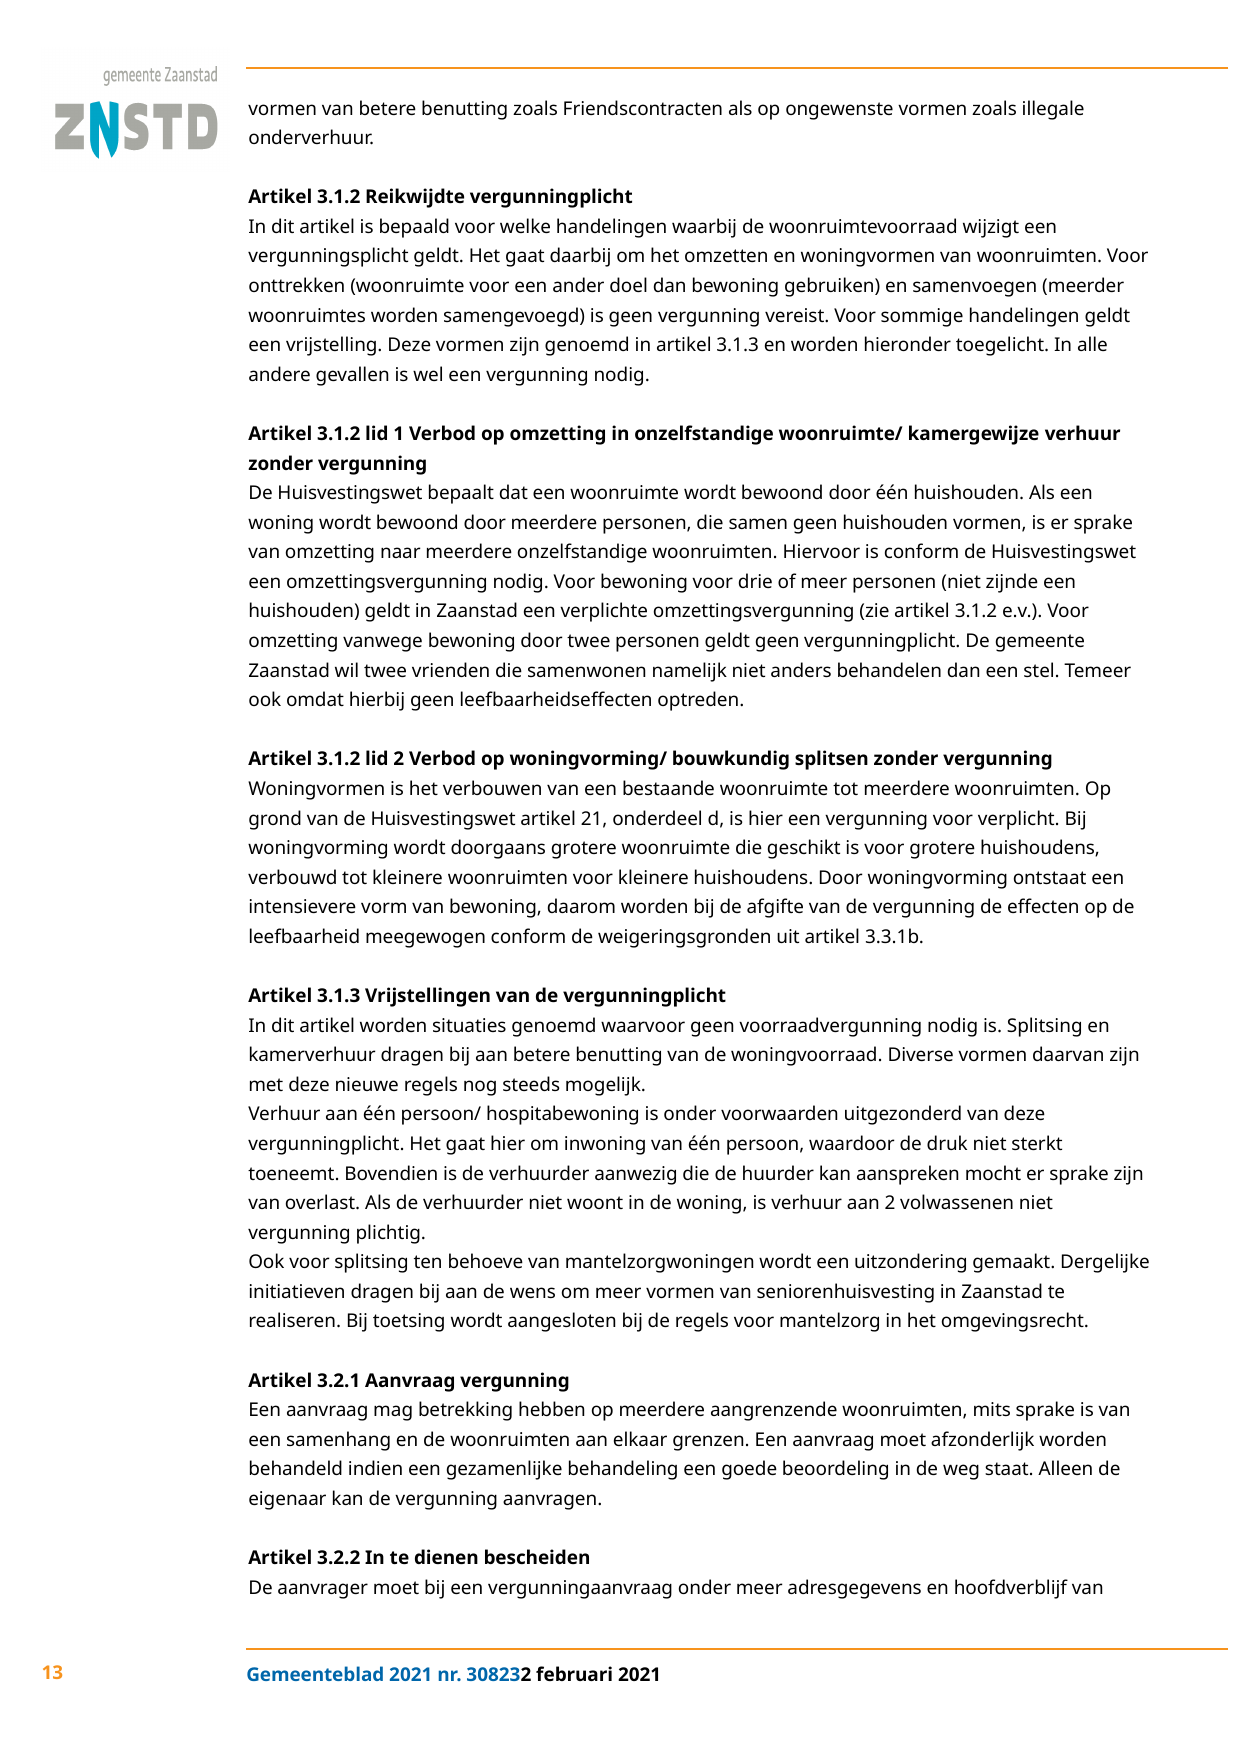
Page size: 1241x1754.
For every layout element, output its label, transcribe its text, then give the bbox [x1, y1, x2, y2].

text vormen van betere benutting zoals Friendscontracten als op ongewenste vormen zoals illegale onderverhuur. [248, 95, 1152, 150]
text Artikel 3.1.2 lid 2 Verbod op woningvorming/ bouwkundig splitsen zonder vergunning [248, 746, 1152, 771]
text In dit artikel is bepaald voor welke handelingen waarbij de woonruimtevoorraad wijzigt een vergunningsplicht geldt. Het gaat daarbij om het omzetten en woningvormen van woonruimten. Voor onttrekken (woonruimte voor een ander doel dan bewoning gebruiken) en samenvoegen (meerder woonruimtes worden samengevoegd) is geen vergunning vereist. Voor sommige handelingen geldt een vrijstelling. Deze vormen zijn genoemd in artikel 3.1.3 en worden hieronder toegelicht. In alle andere gevallen is wel een vergunning nodig. [248, 213, 1152, 387]
text De aanvrager moet bij een vergunningaanvraag onder meer adresgegevens en hoofdverblijf van [248, 1574, 1152, 1600]
text Artikel 3.2.1 Aanvraag vergunning [248, 1367, 1152, 1393]
text Verhuur aan één persoon/ hospitabewoning is onder voorwaarden uitgezonderd van deze vergunningplicht. Het gaat hier om inwoning van één persoon, waardoor de druk niet sterkt toeneemt. Bovendien is de verhuurder aanwezig die de huurder kan aanspreken mocht er sprake zijn van overlast. Als de verhuurder niet woont in de woning, is verhuur aan 2 volwassenen niet vergunning plichtig. [248, 1101, 1152, 1245]
text In dit artikel worden situaties genoemd waarvoor geen voorraadvergunning nodig is. Splitsing en kamerverhuur dragen bij aan betere benutting van de woningvoorraad. Diverse vormen daarvan zijn met deze nieuwe regels nog steeds mogelijk. [248, 1012, 1152, 1097]
text Artikel 3.1.3 Vrijstellingen van de vergunningplicht [248, 982, 1152, 1008]
text Een aanvraag mag betrekking hebben op meerdere aangrenzende woonruimten, mits sprake is van een samenhang en de woonruimten aan elkaar grenzen. Een aanvraag moet afzonderlijk worden behandeld indien een gezamenlijke behandeling een goede beoordeling in de weg staat. Alleen de eigenaar kan de vergunning aanvragen. [248, 1396, 1152, 1511]
picture [41, 47, 231, 172]
text Artikel 3.1.2 lid 1 Verbod op omzetting in onzelfstandige woonruimte/ kamergewijze verhuur zonder vergunning [248, 420, 1152, 476]
text Ook voor splitsing ten behoeve van mantelzorgwoningen wordt een uitzondering gemaakt. Dergelijke initiatieven dragen bij aan de wens om meer vormen van seniorenhuisvesting in Zaanstad te realiseren. Bij toetsing wordt aangesloten bij de regels voor mantelzorg in het omgevingsrecht. [248, 1248, 1152, 1333]
text Woningvormen is het verbouwen van een bestaande woonruimte tot meerdere woonruimten. Op grond van de Huisvestingswet artikel 21, onderdeel d, is hier een vergunning voor verplicht. Bij woningvorming wordt doorgaans grotere woonruimte die geschikt is voor grotere huishoudens, verbouwd tot kleinere woonruimten voor kleinere huishoudens. Door woningvorming ontstaat een intensievere vorm van bewoning, daarom worden bij de afgifte van de vergunning de effecten op de leefbaarheid meegewogen conform de weigeringsgronden uit artikel 3.3.1b. [248, 775, 1152, 949]
text Artikel 3.2.2 In te dienen bescheiden [248, 1544, 1152, 1570]
text Artikel 3.1.2 Reikwijdte vergunningplicht [248, 183, 1152, 209]
text De Huisvestingswet bepaalt dat een woonruimte wordt bewoond door één huishouden. Als een woning wordt bewoond door meerdere personen, die samen geen huishouden vormen, is er sprake van omzetting naar meerdere onzelfstandige woonruimten. Hiervoor is conform de Huisvestingswet een omzettingsvergunning nodig. Voor bewoning voor drie of meer personen (niet zijnde een huishouden) geldt in Zaanstad een verplichte omzettingsvergunning (zie artikel 3.1.2 e.v.). Voor omzetting vanwege bewoning door twee personen geldt geen vergunningplicht. De gemeente Zaanstad wil twee vrienden die samenwonen namelijk niet anders behandelen dan een stel. Temeer ook omdat hierbij geen leefbaarheidseffecten optreden. [248, 479, 1152, 712]
